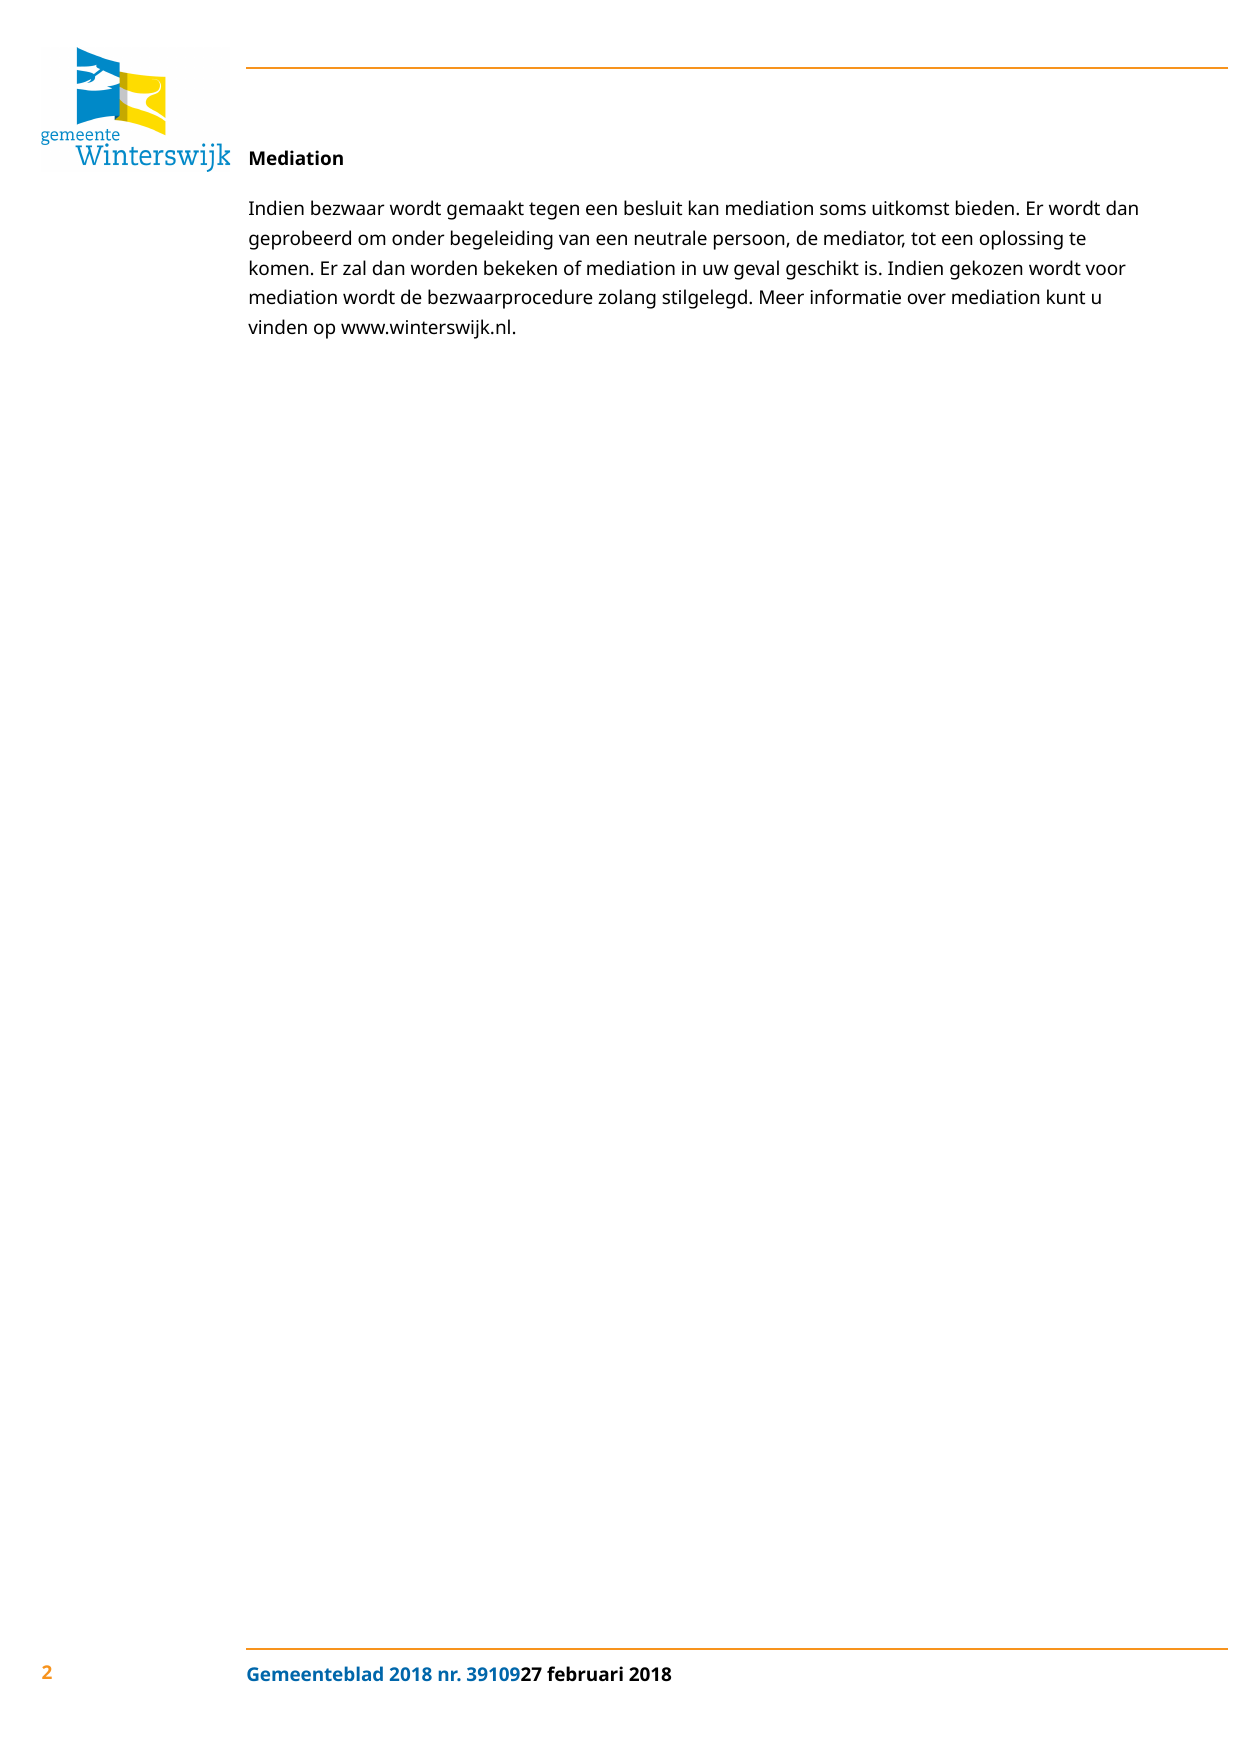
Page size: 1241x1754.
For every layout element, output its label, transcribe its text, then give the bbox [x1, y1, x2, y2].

text Mediation [248, 145, 1152, 171]
text Indien bezwaar wordt gemaakt tegen een besluit kan mediation soms uitkomst bieden. Er wordt dan geprobeerd om onder begeleiding van een neutrale persoon, de mediator, tot een oplossing te komen. Er zal dan worden bekeken of mediation in uw geval geschikt is. Indien gekozen wordt voor mediation wordt de bezwaarprocedure zolang stilgelegd. Meer informatie over mediation kunt u vinden op www.winterswijk.nl. [248, 196, 1152, 340]
picture [225, 153, 231, 162]
picture [41, 47, 231, 172]
